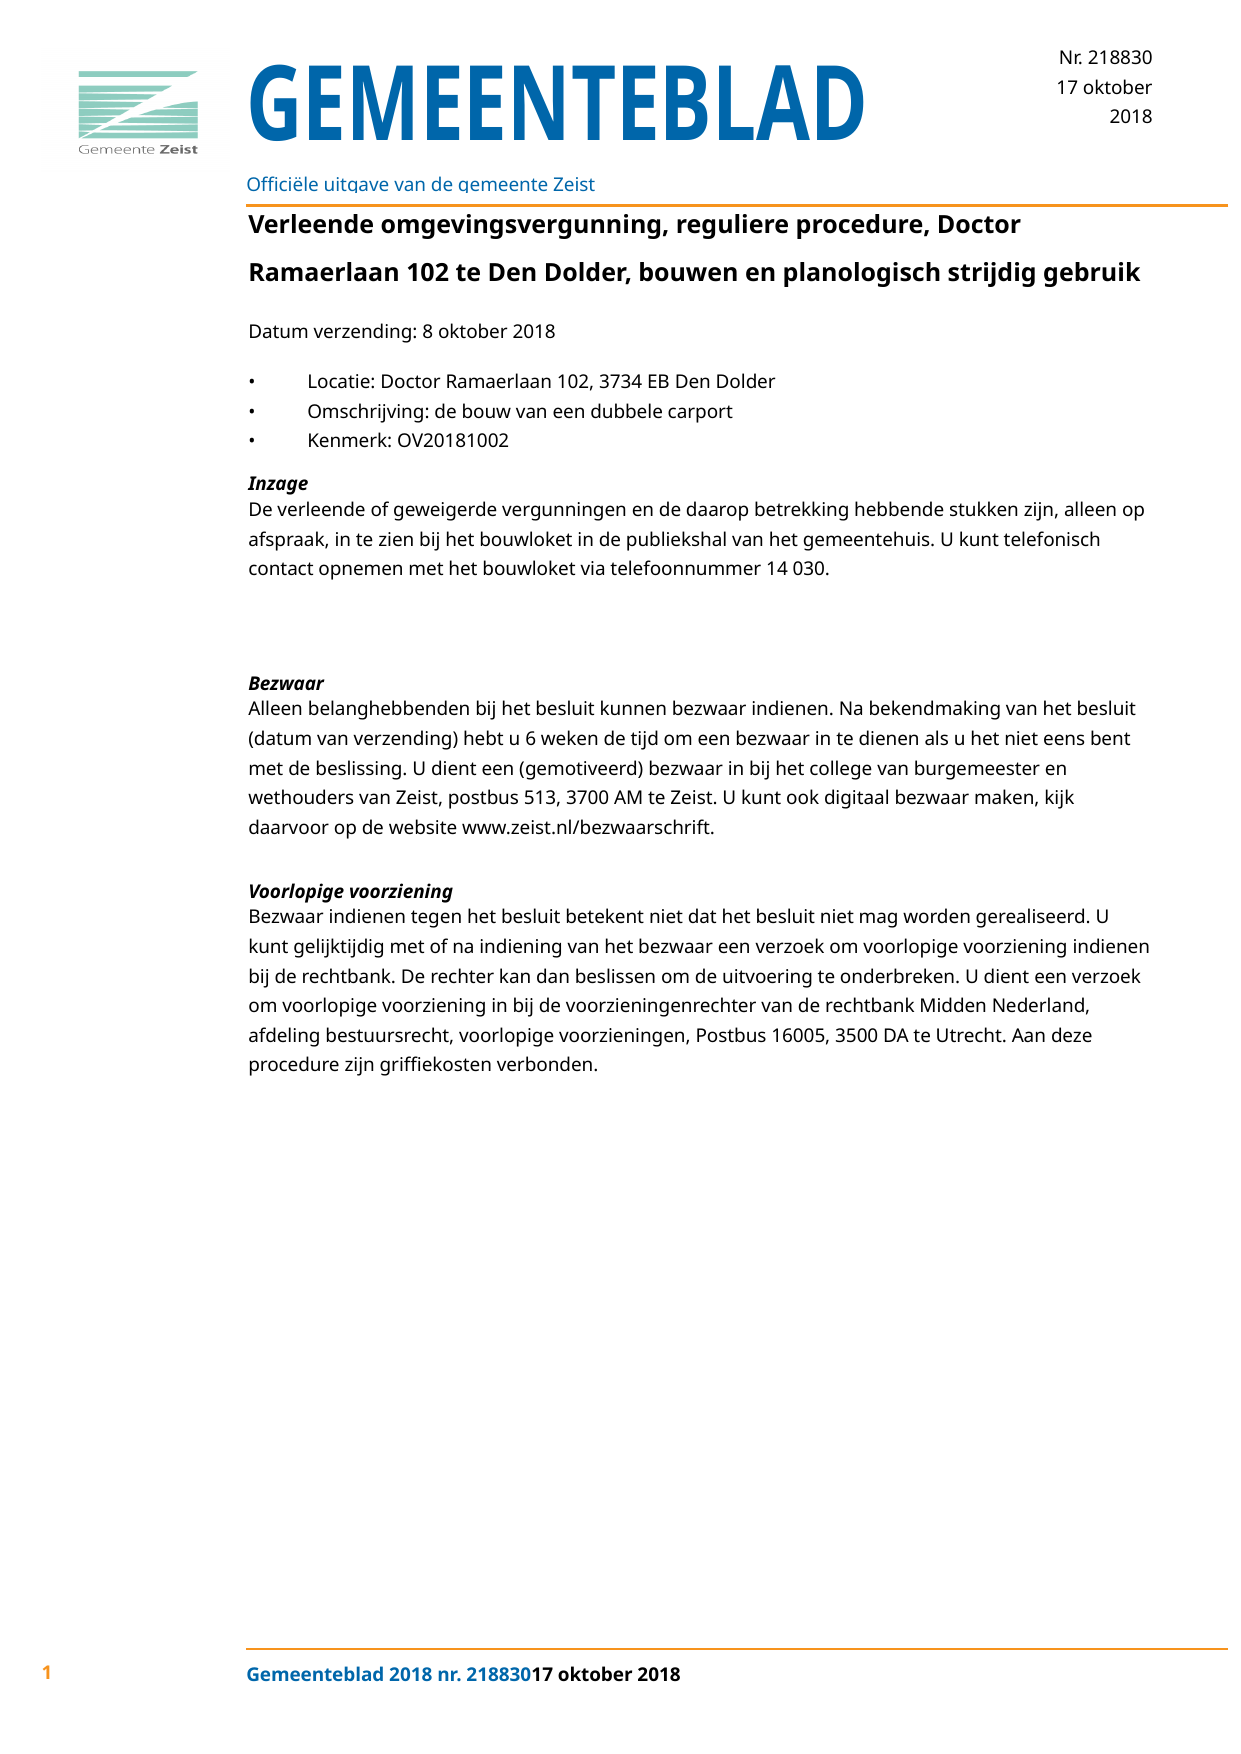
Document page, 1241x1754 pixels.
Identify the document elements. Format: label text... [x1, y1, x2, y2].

text Bezwaar [248, 670, 1152, 696]
picture [41, 47, 231, 172]
text Alleen belanghebbenden bij het besluit kunnen bezwaar indienen. Na bekendmaking van het besluit (datum van verzending) hebt u 6 weken de tijd om een bezwaar in te dienen als u het niet eens bent met de beslissing. U dient een (gemotiveerd) bezwaar in bij het college van burgemeester en wethouders van Zeist, postbus 513, 3700 AM te Zeist. U kunt ook digitaal bezwaar maken, kijk daarvoor op de website www.zeist.nl/bezwaarschrift. [248, 696, 1152, 840]
text Datum verzending: 8 oktober 2018 [248, 318, 1152, 344]
text De verleende of geweigerde vergunningen en de daarop betrekking hebbende stukken zijn, alleen op afspraak, in te zien bij het bouwloket in de publiekshal van het gemeentehuis. U kunt telefonisch contact opnemen met het bouwloket via telefoonnummer 14 030. [248, 496, 1152, 581]
list Kenmerk: OV20181002 [248, 427, 1152, 453]
list Locatie: Doctor Ramaerlaan 102, 3734 EB Den Dolder [248, 368, 1152, 394]
text Voorlopige voorziening [248, 878, 1152, 904]
text Verleende omgevingsvergunning, reguliere procedure, Doctor Ramaerlaan 102 te Den Dolder, bouwen en planologisch strijdig gebruik [248, 207, 1152, 288]
text Inzage [248, 471, 1152, 496]
text Bezwaar indienen tegen het besluit betekent niet dat het besluit niet mag worden gerealiseerd. U kunt gelijktijdig met of na indiening van het bezwaar een verzoek om voorlopige voorziening indienen bij de rechtbank. De rechter kan dan beslissen om de uitvoering te onderbreken. U dient een verzoek om voorlopige voorziening in bij de voorzieningenrechter van de rechtbank Midden Nederland, afdeling bestuursrecht, voorlopige voorzieningen, Postbus 16005, 3500 DA te Utrecht. Aan deze procedure zijn griffiekosten verbonden. [248, 904, 1152, 1077]
list Omschrijving: de bouw van een dubbele carport [248, 398, 1152, 424]
